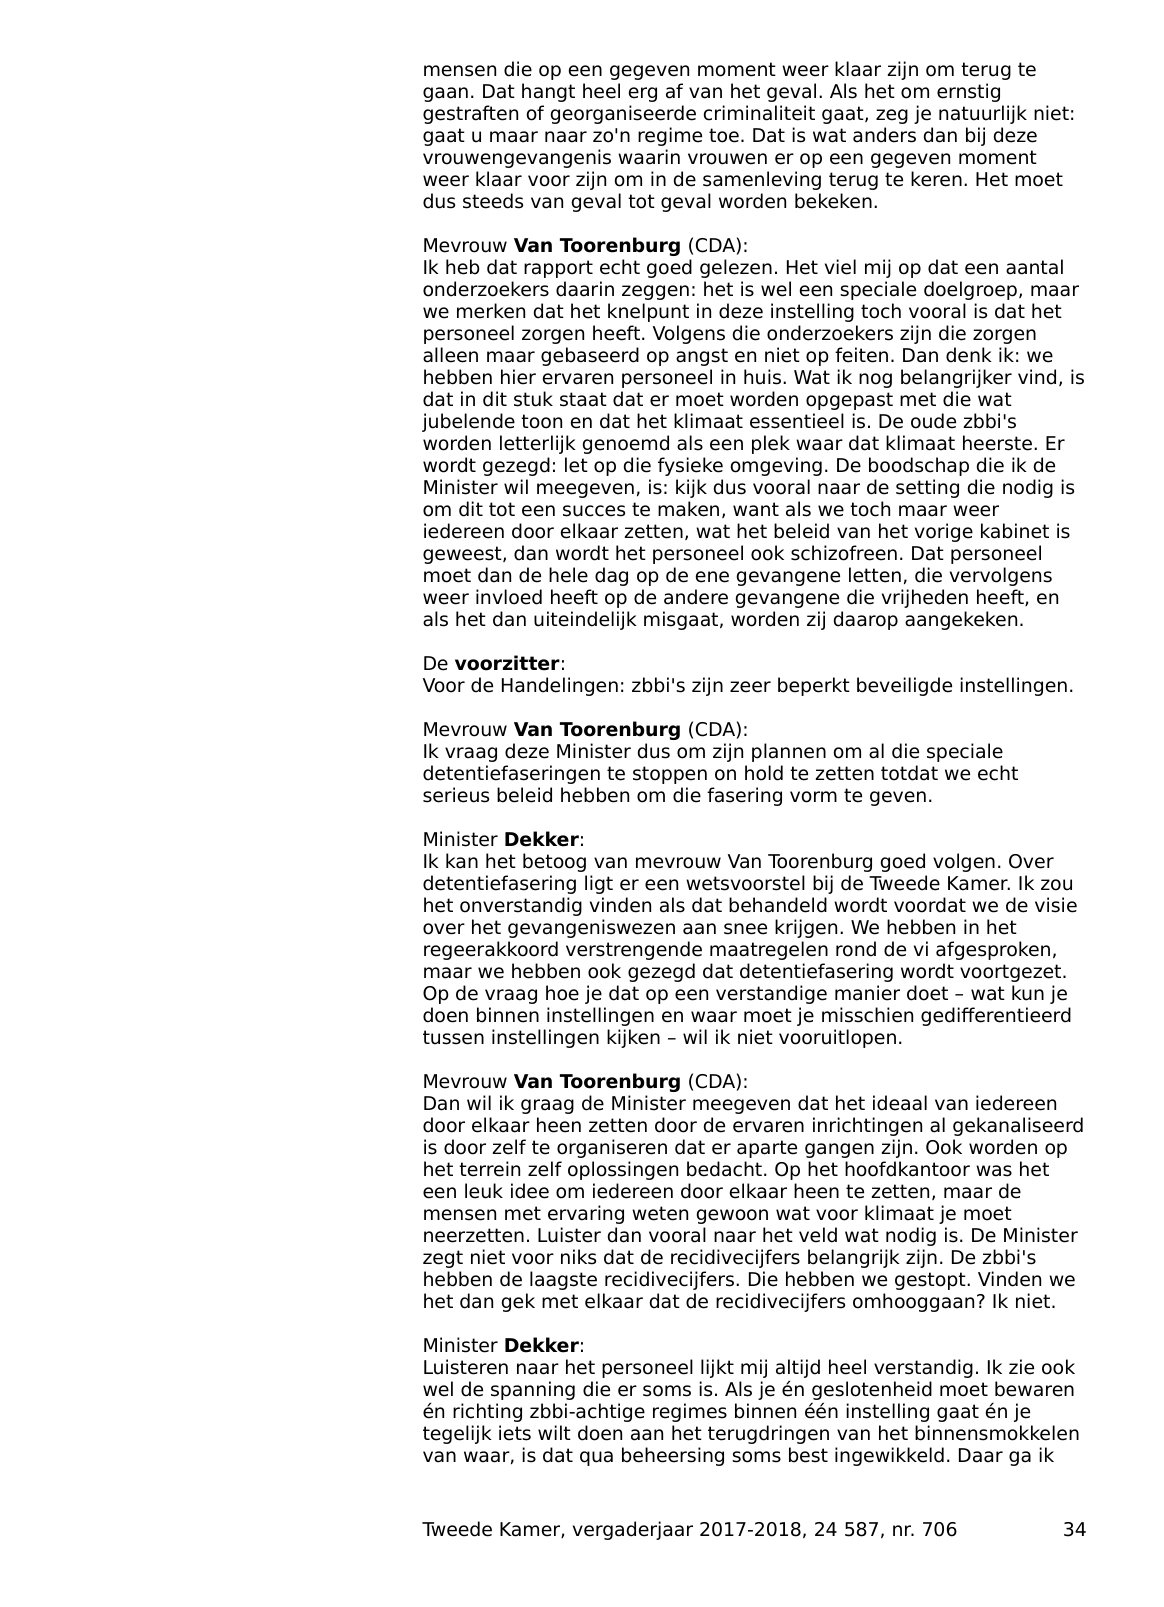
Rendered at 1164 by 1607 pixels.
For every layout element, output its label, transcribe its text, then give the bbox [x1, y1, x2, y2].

text Ik vraag deze Minister dus om zijn plannen om al die speciale detentiefaseringen te stoppen on hold te zetten totdat we echt serieus beleid hebben om die fasering vorm te geven. [422, 741, 1087, 807]
text Dan wil ik graag de Minister meegeven dat het ideaal van iedereen door elkaar heen zetten door de ervaren inrichtingen al gekanaliseerd is door zelf te organiseren dat er aparte gangen zijn. Ook worden op het terrein zelf oplossingen bedacht. Op het hoofdkantoor was het een leuk idee om iedereen door elkaar heen te zetten, maar de mensen met ervaring weten gewoon wat voor klimaat je moet neerzetten. Luister dan vooral naar het veld wat nodig is. De Minister zegt niet voor niks dat de recidivecijfers belangrijk zijn. De zbbi's hebben de laagste recidivecijfers. Die hebben we gestopt. Vinden we het dan gek met elkaar dat de recidivecijfers omhooggaan? Ik niet. [422, 1093, 1087, 1313]
text Minister Dekker: [422, 829, 1087, 851]
text Minister Dekker: [422, 1335, 1087, 1357]
text De voorzitter: [422, 653, 1087, 675]
text Voor de Handelingen: zbbi's zijn zeer beperkt beveiligde instellingen. [422, 675, 1087, 697]
text Luisteren naar het personeel lijkt mij altijd heel verstandig. Ik zie ook wel de spanning die er soms is. Als je én geslotenheid moet bewaren én richting zbbi-achtige regimes binnen één instelling gaat én je tegelijk iets wilt doen aan het terugdringen van het binnensmokkelen van waar, is dat qua beheersing soms best ingewikkeld. Daar ga ik [422, 1357, 1087, 1467]
text Mevrouw Van Toorenburg (CDA): [422, 1071, 1087, 1093]
text Ik kan het betoog van mevrouw Van Toorenburg goed volgen. Over detentiefasering ligt er een wetsvoorstel bij de Tweede Kamer. Ik zou het onverstandig vinden als dat behandeld wordt voordat we de visie over het gevangeniswezen aan snee krijgen. We hebben in het regeerakkoord verstrengende maatregelen rond de vi afgesproken, maar we hebben ook gezegd dat detentiefasering wordt voortgezet. Op de vraag hoe je dat op een verstandige manier doet – wat kun je doen binnen instellingen en waar moet je misschien gedifferentieerd tussen instellingen kijken – wil ik niet vooruitlopen. [422, 851, 1087, 1049]
text Mevrouw Van Toorenburg (CDA): [422, 235, 1087, 257]
text Mevrouw Van Toorenburg (CDA): [422, 719, 1087, 741]
text Ik heb dat rapport echt goed gelezen. Het viel mij op dat een aantal onderzoekers daarin zeggen: het is wel een speciale doelgroep, maar we merken dat het knelpunt in deze instelling toch vooral is dat het personeel zorgen heeft. Volgens die onderzoekers zijn die zorgen alleen maar gebaseerd op angst en niet op feiten. Dan denk ik: we hebben hier ervaren personeel in huis. Wat ik nog belangrijker vind, is dat in dit stuk staat dat er moet worden opgepast met die wat jubelende toon en dat het klimaat essentieel is. De oude zbbi's worden letterlijk genoemd als een plek waar dat klimaat heerste. Er wordt gezegd: let op die fysieke omgeving. De boodschap die ik de Minister wil meegeven, is: kijk dus vooral naar de setting die nodig is om dit tot een succes te maken, want als we toch maar weer iedereen door elkaar zetten, wat het beleid van het vorige kabinet is geweest, dan wordt het personeel ook schizofreen. Dat personeel moet dan de hele dag op de ene gevangene letten, die vervolgens weer invloed heeft op de andere gevangene die vrijheden heeft, en als het dan uiteindelijk misgaat, worden zij daarop aangekeken. [422, 257, 1087, 631]
text mensen die op een gegeven moment weer klaar zijn om terug te gaan. Dat hangt heel erg af van het geval. Als het om ernstig gestraften of georganiseerde criminaliteit gaat, zeg je natuurlijk niet: gaat u maar naar zo'n regime toe. Dat is wat anders dan bij deze vrouwengevangenis waarin vrouwen er op een gegeven moment weer klaar voor zijn om in de samenleving terug te keren. Het moet dus steeds van geval tot geval worden bekeken. [422, 59, 1087, 213]
